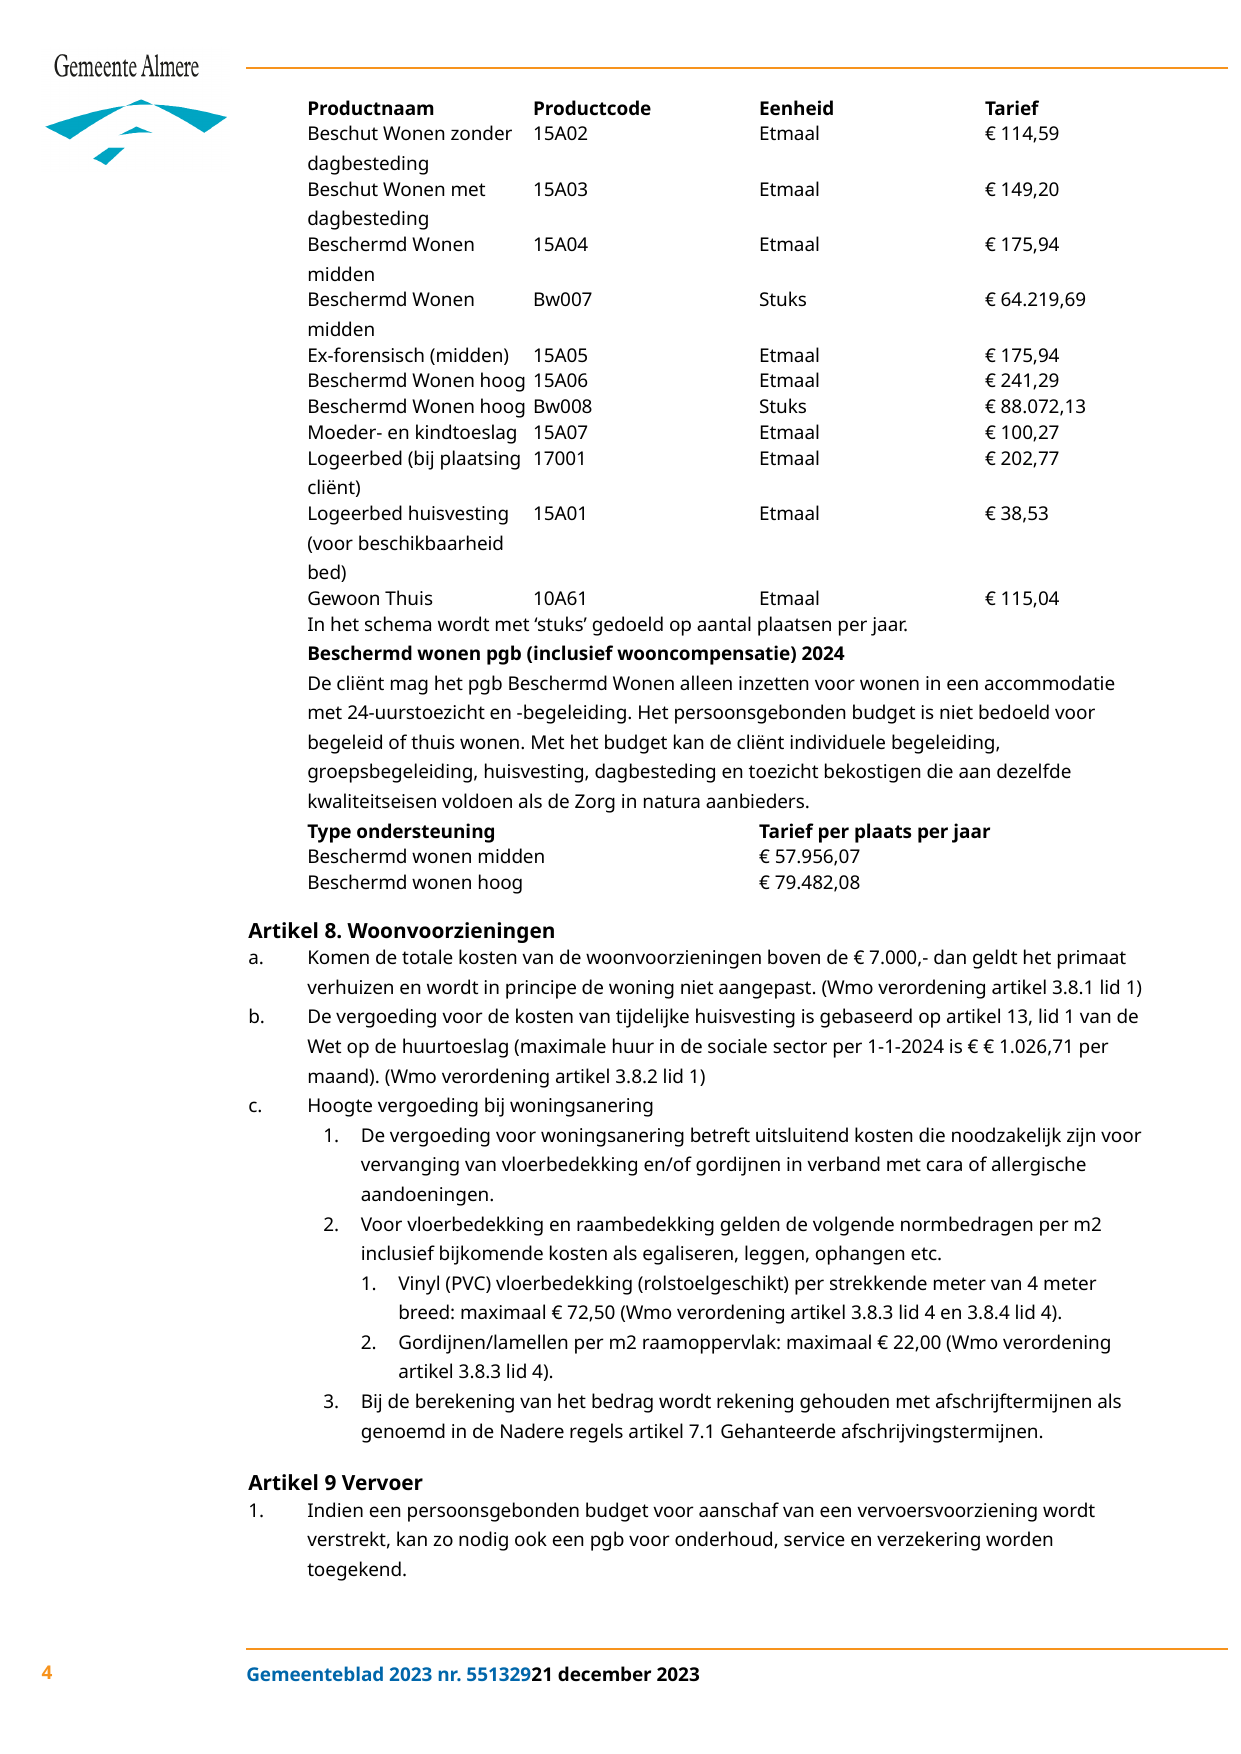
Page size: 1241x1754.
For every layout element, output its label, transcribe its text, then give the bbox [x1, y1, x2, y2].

table_header Type ondersteuning [307, 818, 759, 844]
table_cell Etmaal [759, 368, 985, 393]
table_cell Bw007 [533, 287, 759, 342]
table_cell Beschermd wonen hoog [307, 870, 759, 895]
table_cell Etmaal [759, 445, 985, 500]
table_cell € 100,27 [985, 419, 1211, 445]
table_header Tarief [985, 95, 1211, 121]
table_cell 15A05 [533, 342, 759, 368]
table_cell € 57.956,07 [759, 844, 1211, 869]
table_cell € 79.482,08 [759, 870, 1211, 895]
table_cell Etmaal [759, 231, 985, 287]
table_cell 15A01 [533, 500, 759, 585]
table_cell 15A04 [533, 231, 759, 287]
list Voor vloerbedekking en raambedekking gelden de volgende normbedragen per m2 inclusief bijkomende kosten als egaliseren, leggen, ophangen etc. [323, 1211, 1152, 1266]
table_cell € 175,94 [985, 342, 1211, 368]
table_cell Etmaal [759, 419, 985, 445]
table_cell Logeerbed (bij plaatsing cliënt) [307, 445, 533, 500]
list De cliënt mag het pgb Beschermd Wonen alleen inzetten voor wonen in een accommodatie met 24-uurstoezicht en -begeleiding. Het persoonsgebonden budget is niet bedoeld voor begeleid of thuis wonen. Met het budget kan de cliënt individuele begeleiding, groepsbegeleiding, huisvesting, dagbesteding en toezicht bekostigen die aan dezelfde kwaliteitseisen voldoen als de Zorg in natura aanbieders. [248, 670, 1152, 814]
table_cell Beschut Wonen zonder dagbesteding [307, 121, 533, 176]
text Artikel 8. Woonvoorzieningen [248, 916, 1152, 944]
table_cell Logeerbed huisvesting (voor beschikbaarheid bed) [307, 500, 533, 585]
table_cell Bw008 [533, 393, 759, 419]
table_cell 10A61 [533, 585, 759, 611]
table_cell € 175,94 [985, 231, 1211, 287]
table_cell Beschermd Wonen midden [307, 287, 533, 342]
table_cell Beschermd Wonen hoog [307, 368, 533, 393]
list Vinyl (PVC) vloerbedekking (rolstoelgeschikt) per strekkende meter van 4 meter breed: maximaal € 72,50 (Wmo verordening artikel 3.8.3 lid 4 en 3.8.4 lid 4). [361, 1270, 1152, 1325]
table_cell Beschermd Wonen hoog [307, 393, 533, 419]
table_cell Stuks [759, 287, 985, 342]
table_cell € 114,59 [985, 121, 1211, 176]
text Artikel 9 Vervoer [248, 1468, 1152, 1497]
list In het schema wordt met ‘stuks’ gedoeld op aantal plaatsen per jaar. [248, 611, 1152, 637]
table_cell Etmaal [759, 121, 985, 176]
table_cell € 38,53 [985, 500, 1211, 585]
table_cell 15A06 [533, 368, 759, 393]
list Indien een persoonsgebonden budget voor aanschaf van een vervoersvoorziening wordt verstrekt, kan zo nodig ook een pgb voor onderhoud, service en verzekering worden toegekend. [248, 1497, 1152, 1582]
table_cell Stuks [759, 393, 985, 419]
list Gordijnen/lamellen per m2 raamoppervlak: maximaal € 22,00 (Wmo verordening artikel 3.8.3 lid 4). [361, 1329, 1152, 1384]
table_header Productnaam [307, 95, 533, 121]
table_cell Beschermd wonen midden [307, 844, 759, 869]
table_cell Beschut Wonen met dagbesteding [307, 176, 533, 231]
table_cell Beschermd Wonen midden [307, 231, 533, 287]
table_cell 17001 [533, 445, 759, 500]
list De vergoeding voor woningsanering betreft uitsluitend kosten die noodzakelijk zijn voor vervanging van vloerbedekking en/of gordijnen in verband met cara of allergische aandoeningen. [323, 1122, 1152, 1207]
table_cell 15A02 [533, 121, 759, 176]
list Beschermd wonen pgb (inclusief wooncompensatie) 2024 [248, 640, 1152, 666]
table_cell Etmaal [759, 500, 985, 585]
table_cell € 202,77 [985, 445, 1211, 500]
table_cell 15A03 [533, 176, 759, 231]
table_cell Etmaal [759, 585, 985, 611]
table_cell Moeder- en kindtoeslag [307, 419, 533, 445]
table_cell € 88.072,13 [985, 393, 1211, 419]
table_header Productcode [533, 95, 759, 121]
list Bij de berekening van het bedrag wordt rekening gehouden met afschrijftermijnen als genoemd in de Nadere regels artikel 7.1 Gehanteerde afschrijvingstermijnen. [323, 1388, 1152, 1444]
table_cell Gewoon Thuis [307, 585, 533, 611]
table_header Eenheid [759, 95, 985, 121]
table_cell € 149,20 [985, 176, 1211, 231]
list Hoogte vergoeding bij woningsanering [248, 1092, 1152, 1118]
table_cell € 241,29 [985, 368, 1211, 393]
table_cell Ex-forensisch (midden) [307, 342, 533, 368]
picture [41, 47, 231, 172]
table_cell € 115,04 [985, 585, 1211, 611]
list Komen de totale kosten van de woonvoorzieningen boven de € 7.000,- dan geldt het primaat verhuizen en wordt in principe de woning niet aangepast. (Wmo verordening artikel 3.8.1 lid 1) [248, 944, 1152, 1000]
table_cell Etmaal [759, 176, 985, 231]
table_cell Etmaal [759, 342, 985, 368]
table_header Tarief per plaats per jaar [759, 818, 1211, 844]
list De vergoeding voor de kosten van tijdelijke huisvesting is gebaseerd op artikel 13, lid 1 van de Wet op de huurtoeslag (maximale huur in de sociale sector per 1-1-2024 is € € 1.026,71 per maand). (Wmo verordening artikel 3.8.2 lid 1) [248, 1004, 1152, 1089]
table_cell € 64.219,69 [985, 287, 1211, 342]
table_cell 15A07 [533, 419, 759, 445]
